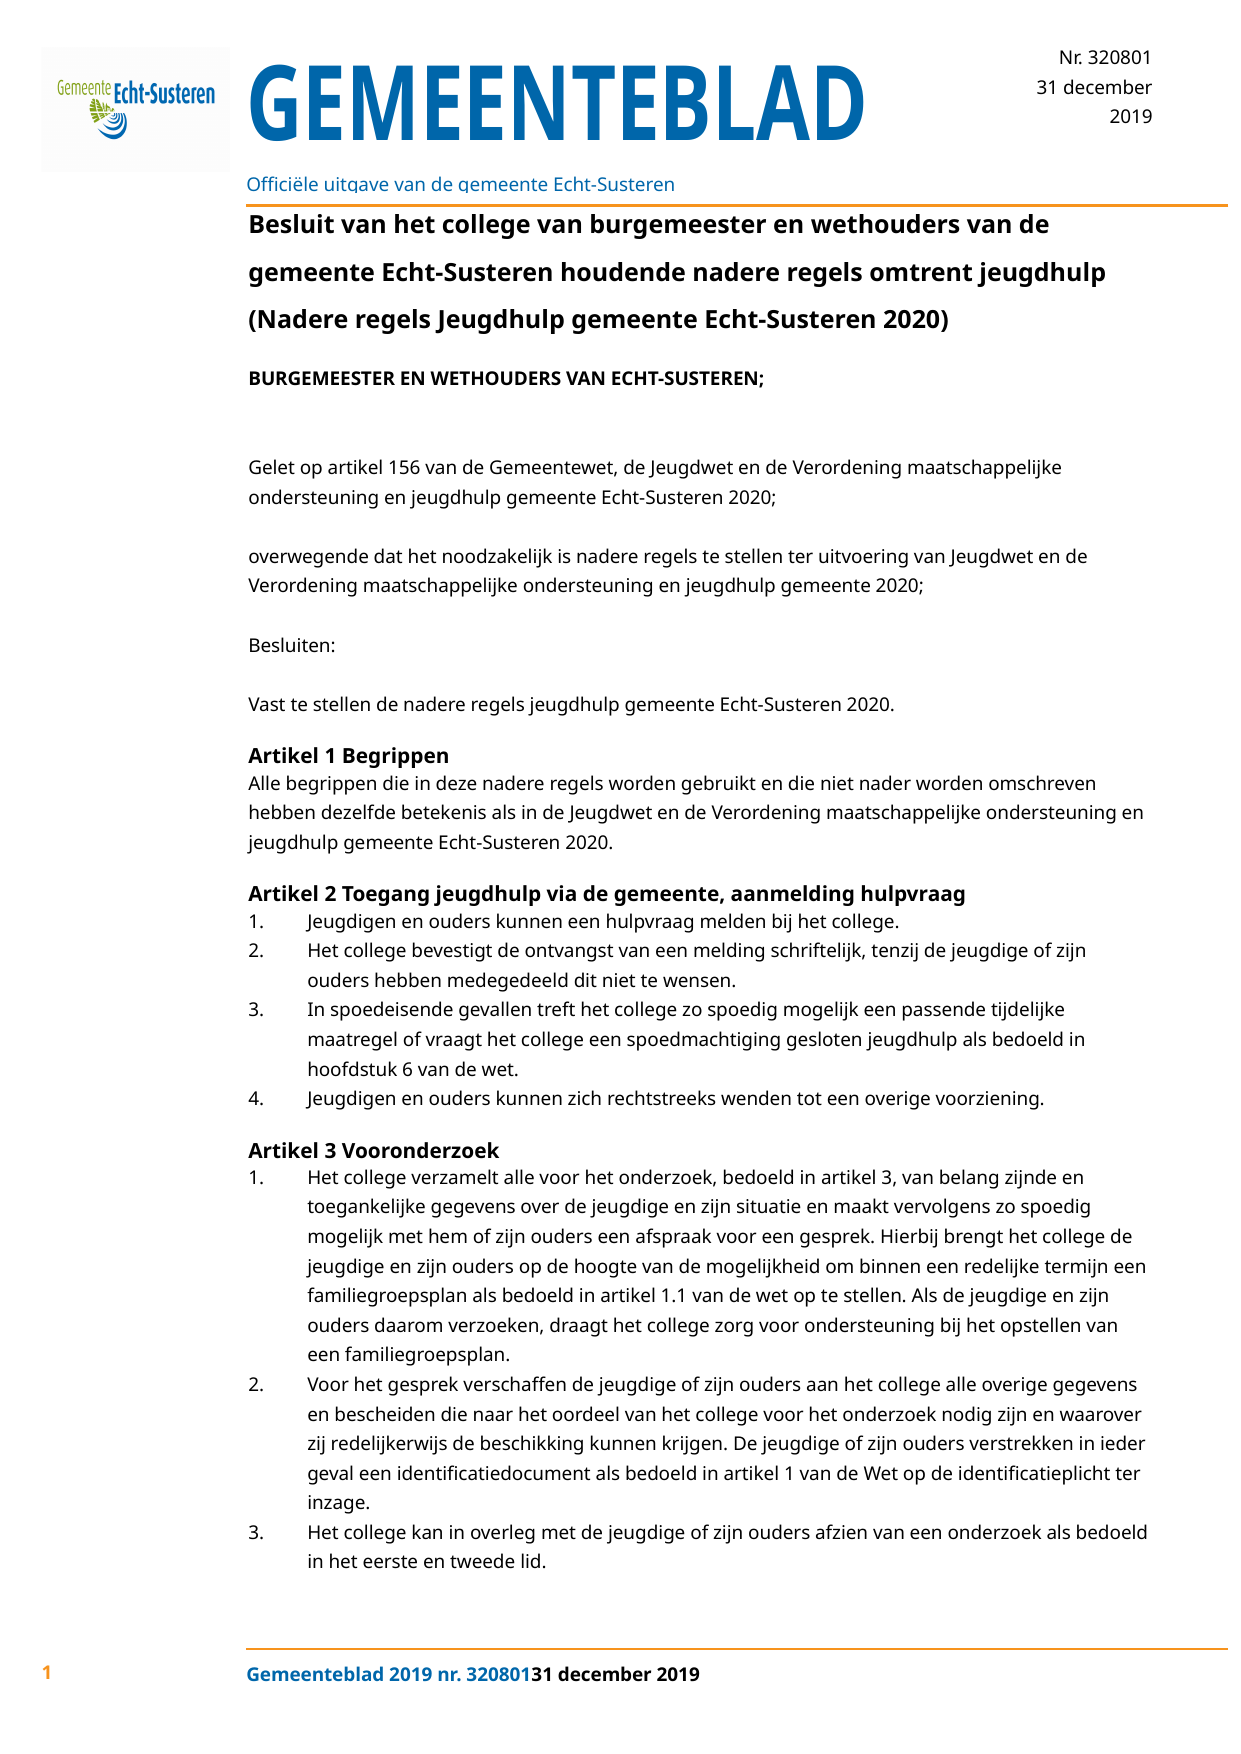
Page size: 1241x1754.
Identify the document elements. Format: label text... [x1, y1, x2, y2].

text overwegende dat het noodzakelijk is nadere regels te stellen ter uitvoering van Jeugdwet en de Verordening maatschappelijke ondersteuning en jeugdhulp gemeente 2020; [248, 543, 1152, 598]
text Gelet op artikel 156 van de Gemeentewet, de Jeugdwet en de Verordening maatschappelijke ondersteuning en jeugdhulp gemeente Echt-Susteren 2020; [248, 454, 1152, 509]
text BURGEMEESTER EN WETHOUDERS VAN ECHT-SUSTEREN; [248, 366, 1152, 391]
list Jeugdigen en ouders kunnen zich rechtstreeks wenden tot een overige voorziening. [248, 1085, 1152, 1111]
list In spoedeisende gevallen treft het college zo spoedig mogelijk een passende tijdelijke maatregel of vraagt het college een spoedmachtiging gesloten jeugdhulp als bedoeld in hoofdstuk 6 van de wet. [248, 997, 1152, 1081]
list Jeugdigen en ouders kunnen een hulpvraag melden bij het college. [248, 908, 1152, 933]
list Het college verzamelt alle voor het onderzoek, bedoeld in artikel 3, van belang zijnde en toegankelijke gegevens over de jeugdige en zijn situatie en maakt vervolgens zo spoedig mogelijk met hem of zijn ouders een afspraak voor een gesprek. Hierbij brengt het college de jeugdige en zijn ouders op de hoogte van de mogelijkheid om binnen een redelijke termijn een familiegroepsplan als bedoeld in artikel 1.1 van de wet op te stellen. Als de jeugdige en zijn ouders daarom verzoeken, draagt het college zorg voor ondersteuning bij het opstellen van een familiegroepsplan. [248, 1164, 1152, 1367]
text Vast te stellen de nadere regels jeugdhulp gemeente Echt-Susteren 2020. [248, 691, 1152, 717]
text Artikel 2 Toegang jeugdhulp via de gemeente, aanmelding hulpvraag [248, 879, 1152, 908]
list Het college kan in overleg met de jeugdige of zijn ouders afzien van een onderzoek als bedoeld in het eerste en tweede lid. [248, 1519, 1152, 1574]
text Besluiten: [248, 632, 1152, 657]
text Artikel 1 Begrippen [248, 741, 1152, 770]
list Het college bevestigt de ontvangst van een melding schriftelijk, tenzij de jeugdige of zijn ouders hebben medegedeeld dit niet te wensen. [248, 937, 1152, 993]
text Artikel 3 Vooronderzoek [248, 1136, 1152, 1164]
text Alle begrippen die in deze nadere regels worden gebruikt en die niet nader worden omschreven hebben dezelfde betekenis als in de Jeugdwet en de Verordening maatschappelijke ondersteuning en jeugdhulp gemeente Echt-Susteren 2020. [248, 770, 1152, 855]
list Voor het gesprek verschaffen de jeugdige of zijn ouders aan het college alle overige gegevens en bescheiden die naar het oordeel van het college voor het onderzoek nodig zijn en waarover zij redelijkerwijs de beschikking kunnen krijgen. De jeugdige of zijn ouders verstrekken in ieder geval een identificatiedocument als bedoeld in artikel 1 van de Wet op de identificatieplicht ter inzage. [248, 1371, 1152, 1515]
picture [41, 47, 231, 172]
text Besluit van het college van burgemeester en wethouders van de gemeente Echt-Susteren houdende nadere regels omtrent jeugdhulp (Nadere regels Jeugdhulp gemeente Echt-Susteren 2020) [248, 207, 1152, 336]
